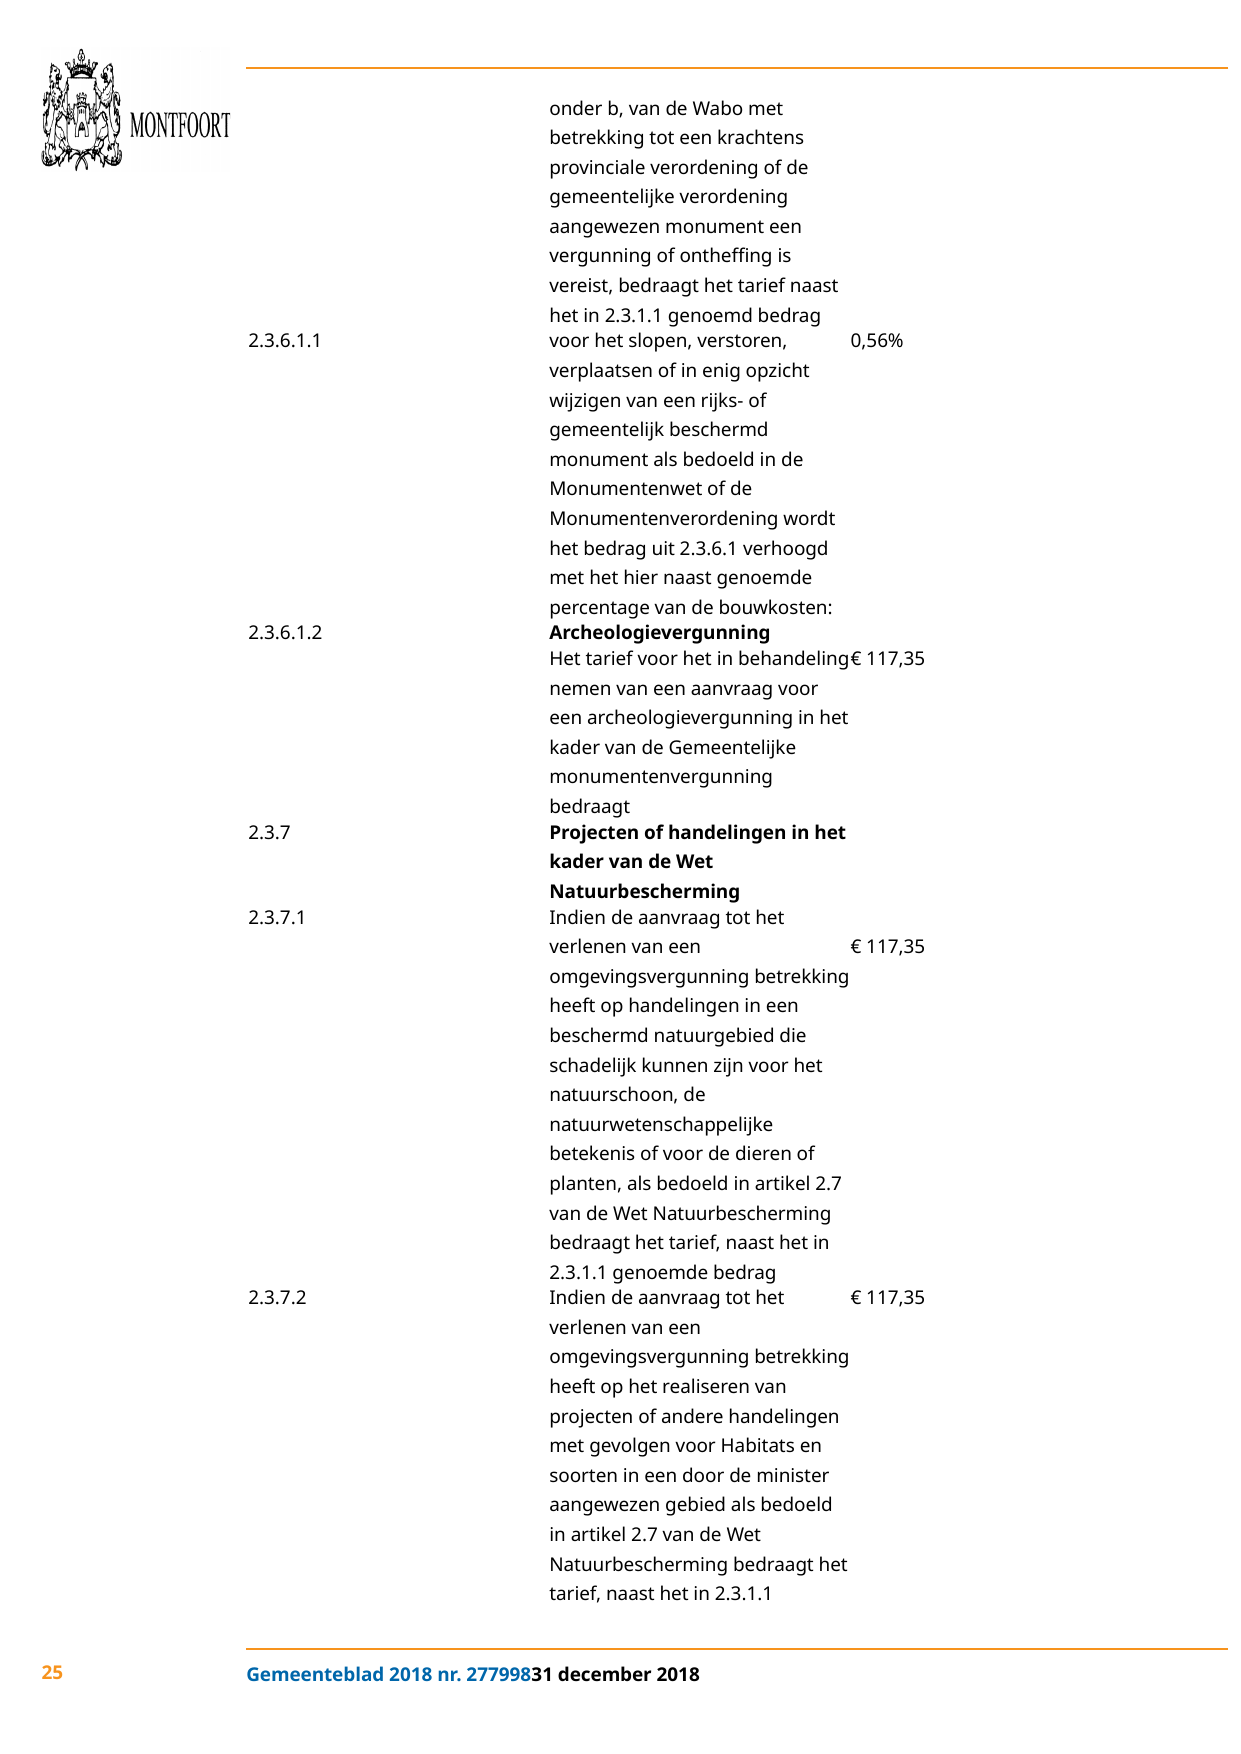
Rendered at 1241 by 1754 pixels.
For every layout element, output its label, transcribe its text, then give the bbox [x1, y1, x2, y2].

table_cell € 117,35 [850, 645, 1152, 819]
table_cell Indien de aanvraag tot het verlenen van een omgevingsvergunning betrekking heeft op handelingen in een beschermd natuurgebied die schadelijk kunnen zijn voor het natuurschoon, de natuurwetenschappelijke betekenis of voor de dieren of planten, als bedoeld in artikel 2.7 van de Wet Natuurbescherming bedraagt het tarief, naast het in 2.3.1.1 genoemde bedrag [549, 904, 850, 1284]
table_cell 0,56% [850, 328, 1152, 619]
table_cell onder b, van de Wabo met betrekking tot een krachtens provinciale verordening of de gemeentelijke verordening aangewezen monument een vergunning of ontheffing is vereist, bedraagt het tarief naast het in 2.3.1.1 genoemd bedrag [549, 95, 850, 328]
table_cell [850, 620, 1152, 645]
table_cell 2.3.6.1.2 [248, 620, 549, 645]
table_cell voor het slopen, verstoren, verplaatsen of in enig opzicht wijzigen van een rijks- of gemeentelijk beschermd monument als bedoeld in de Monumentenwet of de Monumentenverordening wordt het bedrag uit 2.3.6.1 verhoogd met het hier naast genoemde percentage van de bouwkosten: [549, 328, 850, 619]
table_cell € 117,35 [850, 904, 1152, 1284]
table_cell 2.3.7 [248, 819, 549, 904]
table_cell Het tarief voor het in behandeling nemen van een aanvraag voor een archeologievergunning in het kader van de Gemeentelijke monumentenvergunning bedraagt [549, 645, 850, 819]
table_cell [248, 95, 549, 328]
table_cell Indien de aanvraag tot het verlenen van een omgevingsvergunning betrekking heeft op het realiseren van projecten of andere handelingen met gevolgen voor Habitats en soorten in een door de minister aangewezen gebied als bedoeld in artikel 2.7 van de Wet Natuurbescherming bedraagt het tarief, naast het in 2.3.1.1 [549, 1285, 850, 1606]
table_cell Archeologievergunning [549, 620, 850, 645]
table_cell 2.3.7.1 [248, 904, 549, 1284]
table_cell Projecten of handelingen in het kader van de Wet Natuurbescherming [549, 819, 850, 904]
table_cell [850, 95, 1152, 328]
table_cell [248, 645, 549, 819]
picture [41, 47, 231, 172]
table_cell € 117,35 [850, 1285, 1152, 1606]
table_cell 2.3.6.1.1 [248, 328, 549, 619]
table_cell 2.3.7.2 [248, 1285, 549, 1606]
table_cell [850, 819, 1152, 904]
